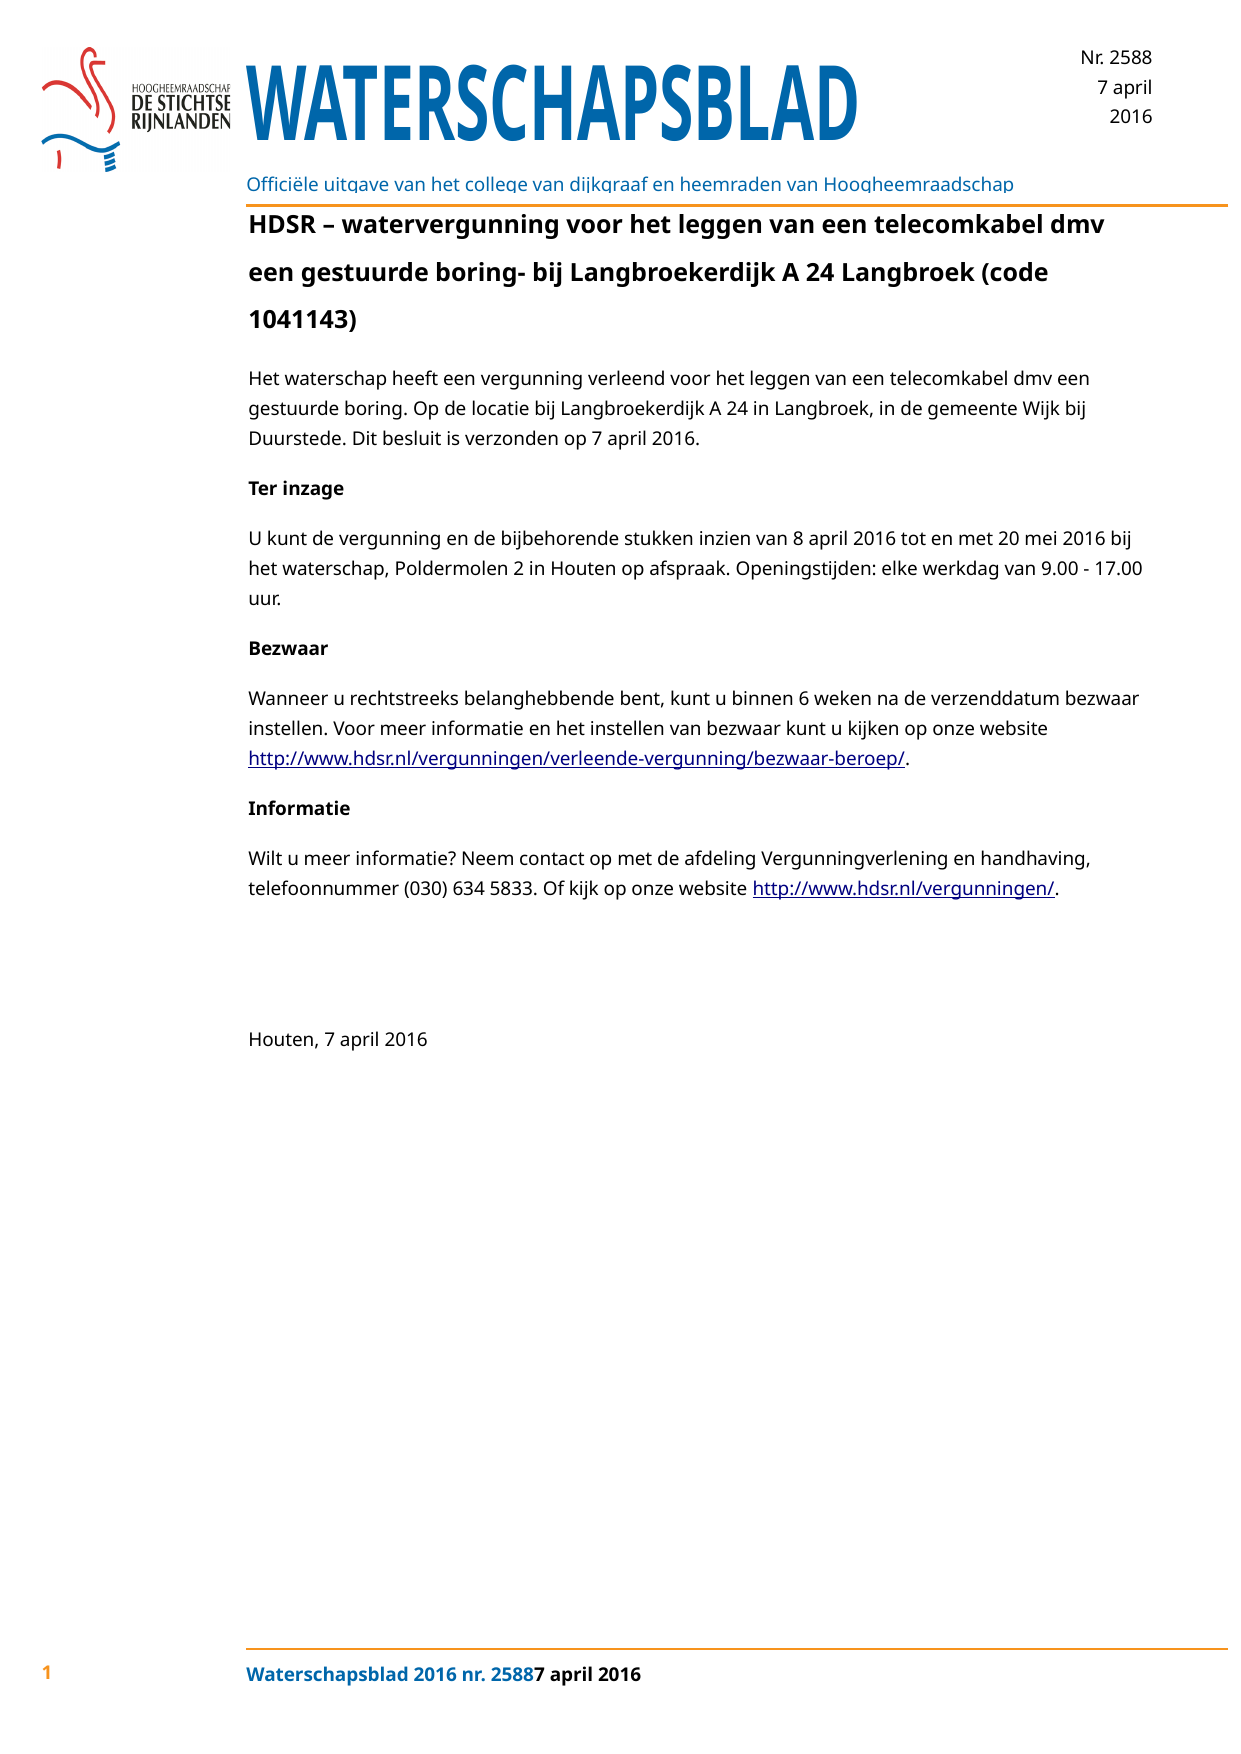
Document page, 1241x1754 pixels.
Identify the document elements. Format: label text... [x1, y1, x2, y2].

text U kunt de vergunning en de bijbehorende stukken inzien van 8 april 2016 tot en met 20 mei 2016 bij het waterschap, Poldermolen 2 in Houten op afspraak. Openingstijden: elke werkdag van 9.00 - 17.00 uur. [248, 526, 1152, 610]
text Informatie [248, 795, 1152, 821]
text Wilt u meer informatie? Neem contact op met de afdeling Vergunningverlening en handhaving, telefoonnummer (030) 634 5833. Of kijk op onze website http://www.hdsr.nl/vergunningen/. [248, 846, 1152, 901]
text Wanneer u rechtstreeks belanghebbende bent, kunt u binnen 6 weken na de verzenddatum bezwaar instellen. Voor meer informatie en het instellen van bezwaar kunt u kijken op onze website http://www.hdsr.nl/vergunningen/verleende-vergunning/bezwaar-beroep/. [248, 686, 1152, 770]
picture [41, 47, 231, 172]
text HDSR – watervergunning voor het leggen van een telecomkabel dmv een gestuurde boring- bij Langbroekerdijk A 24 Langbroek (code 1041143) [248, 207, 1152, 336]
text Bezwaar [248, 635, 1152, 661]
text Houten, 7 april 2016 [248, 1026, 1152, 1052]
text Het waterschap heeft een vergunning verleend voor het leggen van een telecomkabel dmv een gestuurde boring. Op de locatie bij Langbroekerdijk A 24 in Langbroek, in de gemeente Wijk bij Duurstede. Dit besluit is verzonden op 7 april 2016. [248, 366, 1152, 450]
text Ter inzage [248, 475, 1152, 501]
